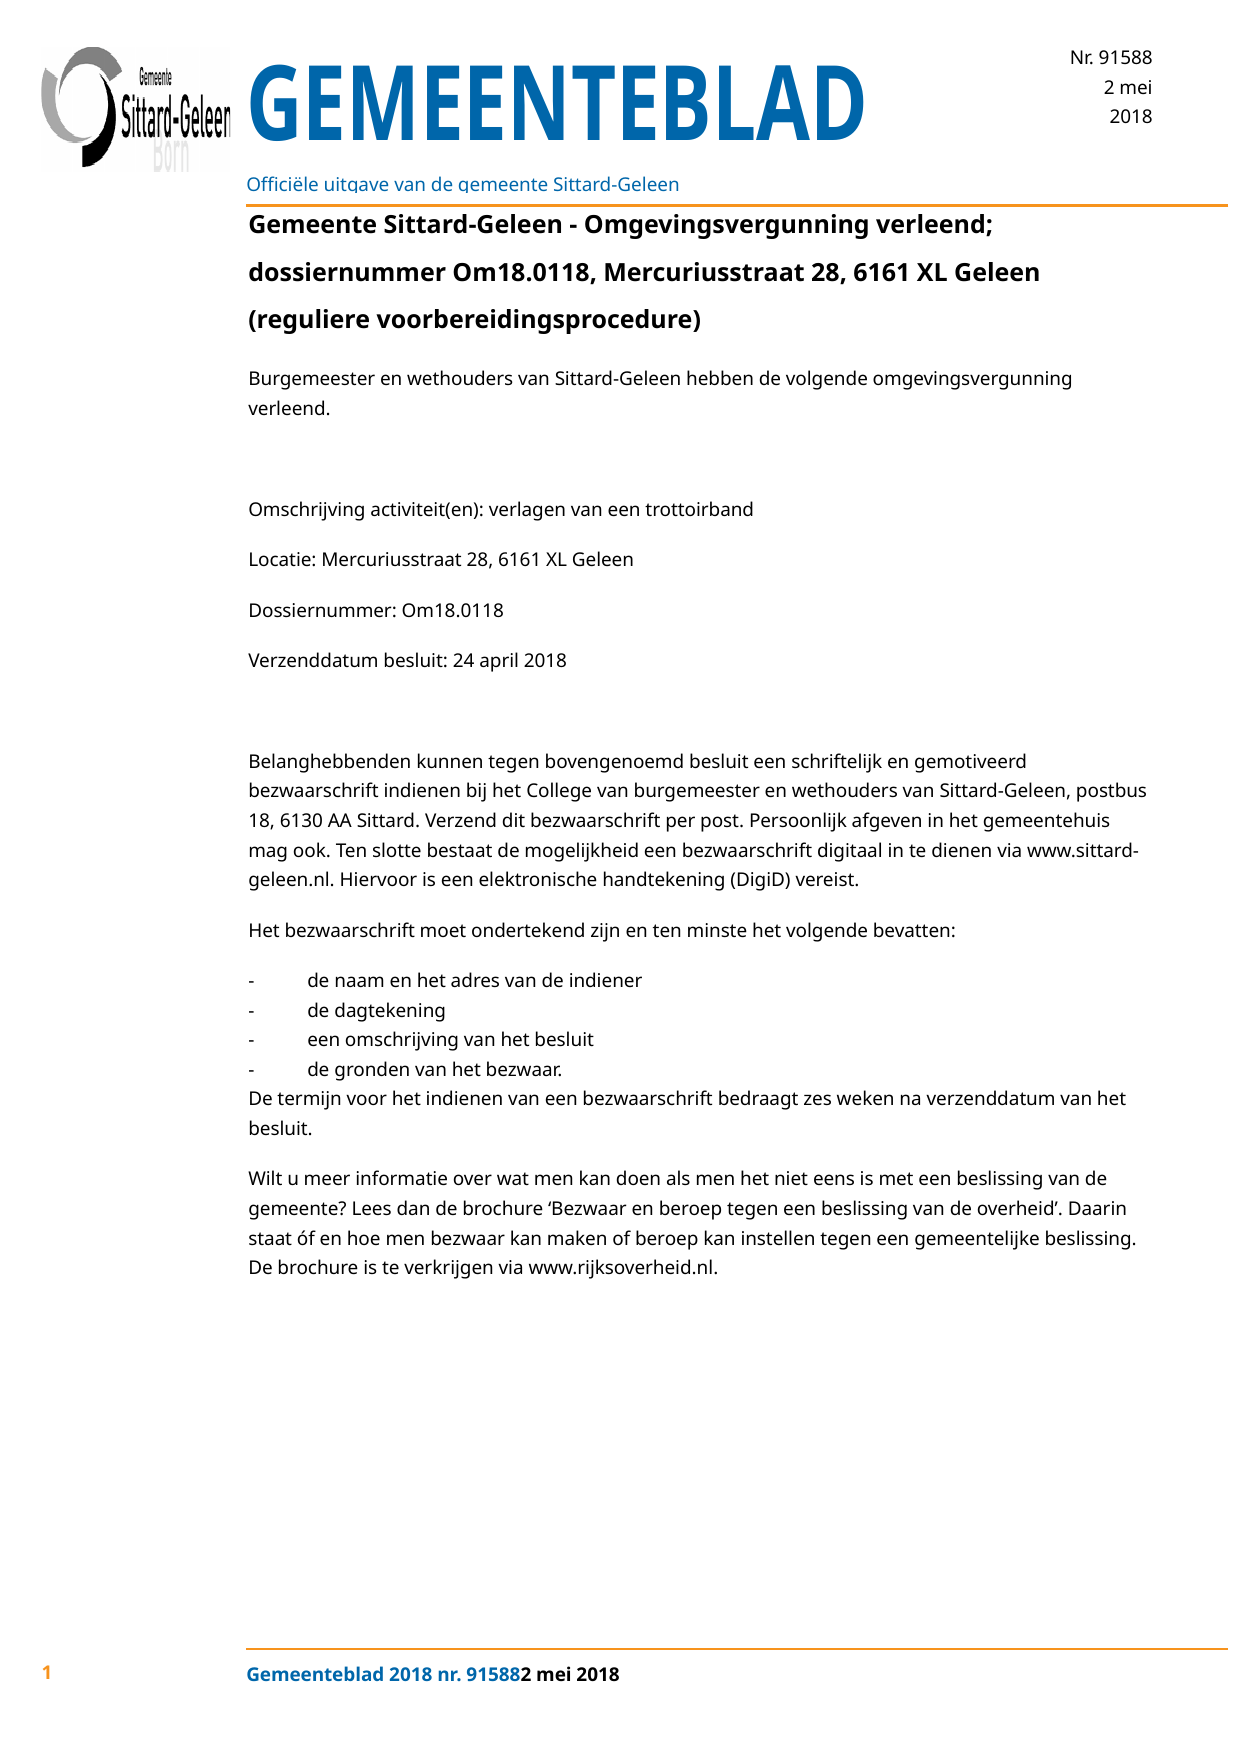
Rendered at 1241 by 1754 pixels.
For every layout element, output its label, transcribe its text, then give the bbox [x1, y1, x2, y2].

text Belanghebbenden kunnen tegen bovengenoemd besluit een schriftelijk en gemotiveerd bezwaarschrift indienen bij het College van burgemeester en wethouders van Sittard-Geleen, postbus 18, 6130 AA Sittard. Verzend dit bezwaarschrift per post. Persoonlijk afgeven in het gemeentehuis mag ook. Ten slotte bestaat de mogelijkheid een bezwaarschrift digitaal in te dienen via www.sittard-geleen.nl. Hiervoor is een elektronische handtekening (DigiD) vereist. [248, 748, 1152, 892]
text Wilt u meer informatie over wat men kan doen als men het niet eens is met een beslissing van de gemeente? Lees dan de brochure ‘Bezwaar en beroep tegen een beslissing van de overheid’. Daarin staat óf en hoe men bezwaar kan maken of beroep kan instellen tegen een gemeentelijke beslissing. De brochure is te verkrijgen via www.rijksoverheid.nl. [248, 1166, 1152, 1280]
text Locatie: Mercuriusstraat 28, 6161 XL Geleen [248, 546, 1152, 572]
text Burgemeester en wethouders van Sittard-Geleen hebben de volgende omgevingsvergunning verleend. [248, 366, 1152, 421]
text Omschrijving activiteit(en): verlagen van een trottoirband [248, 496, 1152, 522]
text De termijn voor het indienen van een bezwaarschrift bedraagt zes weken na verzenddatum van het besluit. [248, 1086, 1152, 1141]
text Gemeente Sittard-Geleen - Omgevingsvergunning verleend; dossiernummer Om18.0118, Mercuriusstraat 28, 6161 XL Geleen (reguliere voorbereidingsprocedure) [248, 207, 1152, 336]
list de gronden van het bezwaar. [248, 1056, 1152, 1082]
text Verzenddatum besluit: 24 april 2018 [248, 647, 1152, 673]
list de dagtekening [248, 997, 1152, 1022]
list de naam en het adres van de indiener [248, 967, 1152, 993]
text Het bezwaarschrift moet ondertekend zijn en ten minste het volgende bevatten: [248, 917, 1152, 942]
text Dossiernummer: Om18.0118 [248, 597, 1152, 622]
picture [41, 47, 231, 172]
list een omschrijving van het besluit [248, 1026, 1152, 1052]
